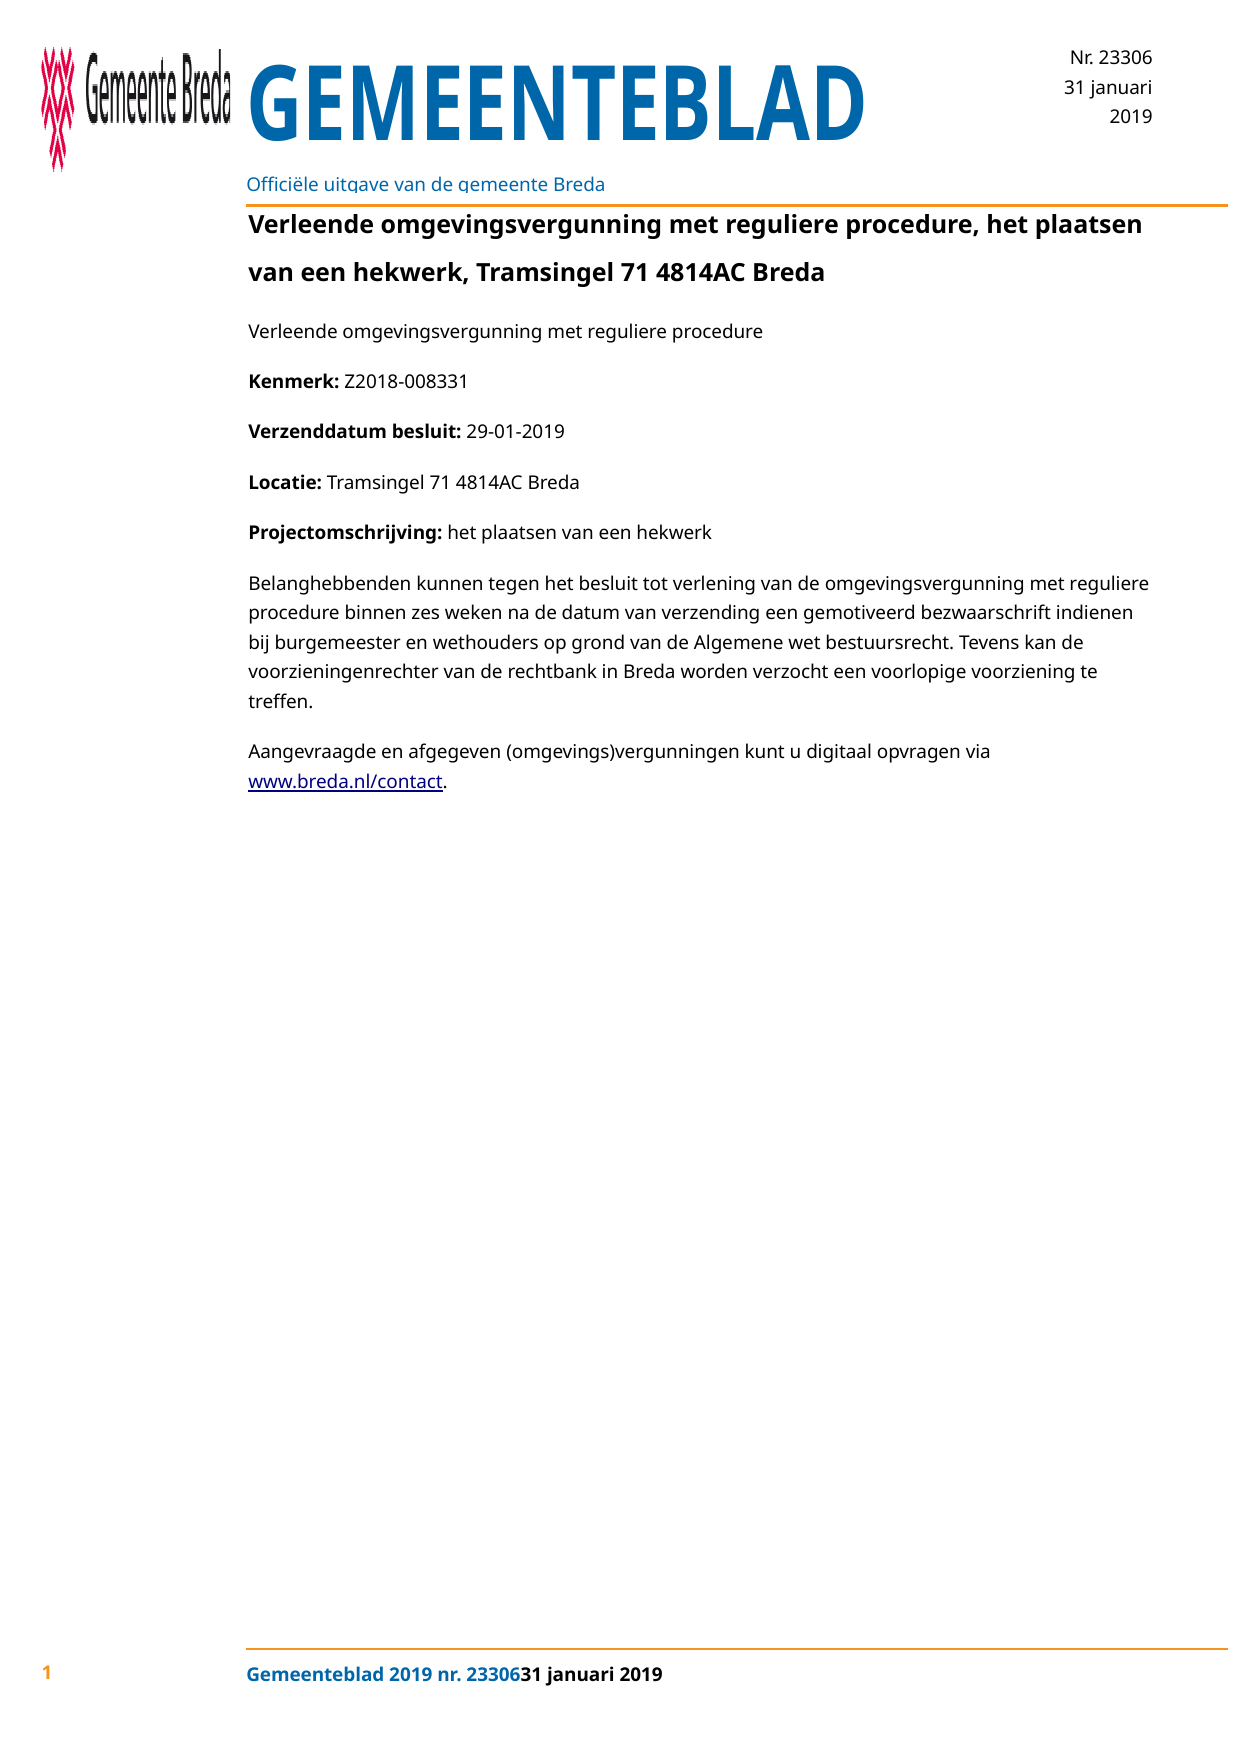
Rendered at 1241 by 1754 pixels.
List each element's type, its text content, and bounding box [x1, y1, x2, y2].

text Verleende omgevingsvergunning met reguliere procedure [248, 318, 1152, 344]
text Belanghebbenden kunnen tegen het besluit tot verlening van de omgevingsvergunning met reguliere procedure binnen zes weken na de datum van verzending een gemotiveerd bezwaarschrift indienen bij burgemeester en wethouders op grond van de Algemene wet bestuursrecht. Tevens kan de voorzieningenrechter van de rechtbank in Breda worden verzocht een voorlopige voorziening te treffen. [248, 570, 1152, 714]
text Aangevraagde en afgegeven (omgevings)vergunningen kunt u digitaal opvragen via www.breda.nl/contact. [248, 739, 1152, 794]
text Verzenddatum besluit: 29-01-2019 [248, 419, 1152, 444]
text Projectomschrijving: het plaatsen van een hekwerk [248, 519, 1152, 545]
text Verleende omgevingsvergunning met reguliere procedure, het plaatsen van een hekwerk, Tramsingel 71 4814AC Breda [248, 207, 1152, 288]
text Kenmerk: Z2018-008331 [248, 368, 1152, 394]
text Locatie: Tramsingel 71 4814AC Breda [248, 469, 1152, 495]
picture [41, 47, 231, 172]
